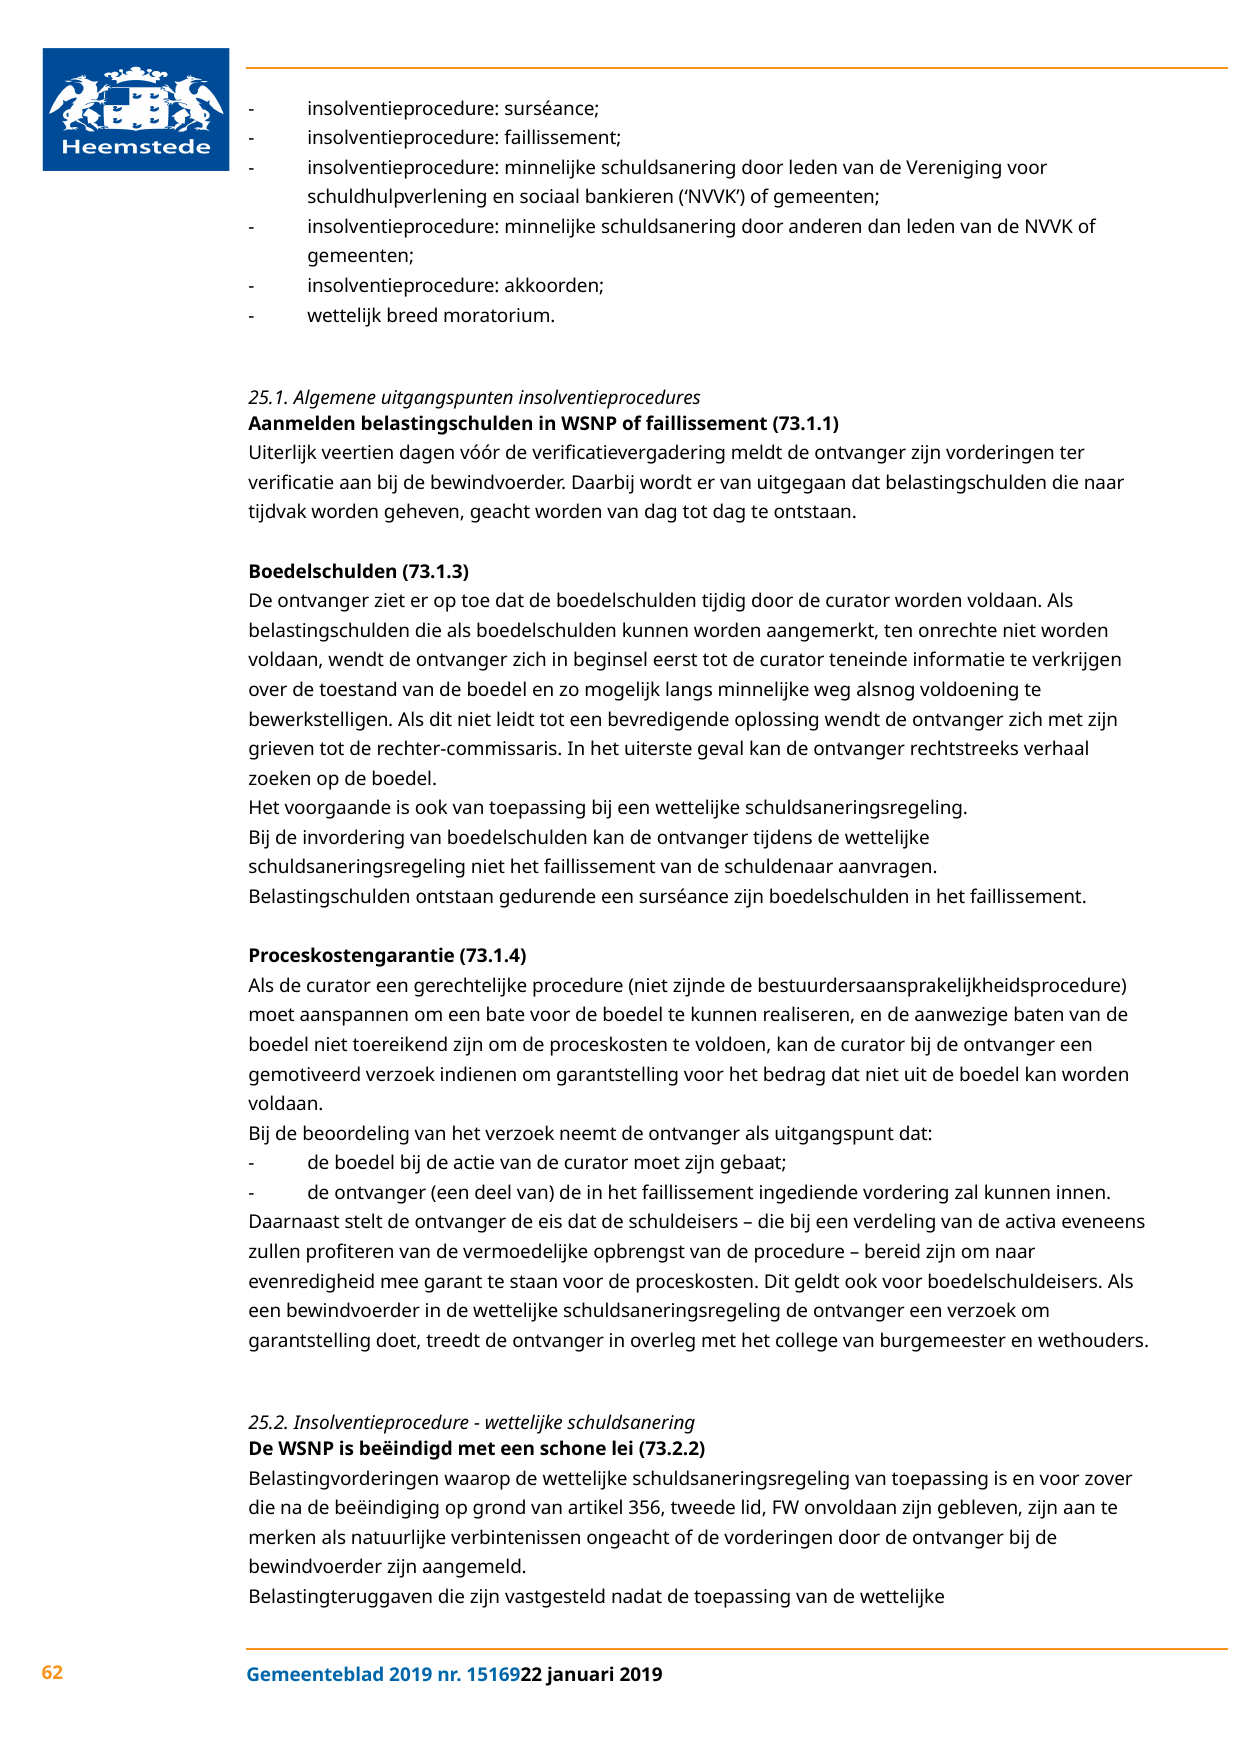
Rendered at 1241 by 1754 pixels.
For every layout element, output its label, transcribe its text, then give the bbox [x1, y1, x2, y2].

list insolventieprocedure: akkoorden; [248, 272, 1152, 298]
text De ontvanger ziet er op toe dat de boedelschulden tijdig door de curator worden voldaan. Als belastingschulden die als boedelschulden kunnen worden aangemerkt, ten onrechte niet worden voldaan, wendt de ontvanger zich in beginsel eerst tot de curator teneinde informatie te verkrijgen over de toestand van de boedel en zo mogelijk langs minnelijke weg alsnog voldoening te bewerkstelligen. Als dit niet leidt tot een bevredigende oplossing wendt de ontvanger zich met zijn grieven tot de rechter-commissaris. In het uiterste geval kan de ontvanger rechtstreeks verhaal zoeken op de boedel. [248, 587, 1152, 791]
text Daarnaast stelt de ontvanger de eis dat de schuldeisers – die bij een verdeling van de activa eveneens zullen profiteren van de vermoedelijke opbrengst van de procedure – bereid zijn om naar evenredigheid mee garant te staan voor de proceskosten. Dit geldt ook voor boedelschuldeisers. Als een bewindvoerder in de wettelijke schuldsaneringsregeling de ontvanger een verzoek om garantstelling doet, treedt de ontvanger in overleg met het college van burgemeester en wethouders. [248, 1209, 1152, 1353]
text Belastingvorderingen waarop de wettelijke schuldsaneringsregeling van toepassing is en voor zover die na de beëindiging op grond van artikel 356, tweede lid, FW onvoldaan zijn gebleven, zijn aan te merken als natuurlijke verbintenissen ongeacht of de vorderingen door de ontvanger bij de bewindvoerder zijn aangemeld. [248, 1465, 1152, 1579]
list insolventieprocedure: minnelijke schuldsanering door anderen dan leden van de NVVK of gemeenten; [248, 213, 1152, 268]
list de boedel bij de actie van de curator moet zijn gebaat; [248, 1149, 1152, 1175]
picture [41, 47, 231, 172]
text De WSNP is beëindigd met een schone lei (73.2.2) [248, 1435, 1152, 1461]
text Aanmelden belastingschulden in WSNP of faillissement (73.1.1) [248, 410, 1152, 436]
text Bij de beoordeling van het verzoek neemt de ontvanger als uitgangspunt dat: [248, 1120, 1152, 1146]
text Belastingteruggaven die zijn vastgesteld nadat de toepassing van de wettelijke [248, 1583, 1152, 1609]
text Uiterlijk veertien dagen vóór de verificatievergadering meldt de ontvanger zijn vorderingen ter verificatie aan bij de bewindvoerder. Daarbij wordt er van uitgegaan dat belastingschulden die naar tijdvak worden geheven, geacht worden van dag tot dag te ontstaan. [248, 439, 1152, 524]
list wettelijk breed moratorium. [248, 302, 1152, 328]
text Het voorgaande is ook van toepassing bij een wettelijke schuldsaneringsregeling. [248, 794, 1152, 820]
text 25.1. Algemene uitgangspunten insolventieprocedures [248, 384, 1152, 410]
list insolventieprocedure: faillissement; [248, 124, 1152, 150]
list insolventieprocedure: surséance; [248, 95, 1152, 121]
list de ontvanger (een deel van) de in het faillissement ingediende vordering zal kunnen innen. [248, 1179, 1152, 1205]
text Boedelschulden (73.1.3) [248, 558, 1152, 584]
text 25.2. Insolventieprocedure - wettelijke schuldsanering [248, 1409, 1152, 1435]
text Belastingschulden ontstaan gedurende een surséance zijn boedelschulden in het faillissement. [248, 883, 1152, 909]
text Proceskostengarantie (73.1.4) [248, 942, 1152, 968]
text Bij de invordering van boedelschulden kan de ontvanger tijdens de wettelijke schuldsaneringsregeling niet het faillissement van de schuldenaar aanvragen. [248, 824, 1152, 879]
list insolventieprocedure: minnelijke schuldsanering door leden van de Vereniging voor schuldhulpverlening en sociaal bankieren (‘NVVK’) of gemeenten; [248, 154, 1152, 209]
text Als de curator een gerechtelijke procedure (niet zijnde de bestuurdersaansprakelijkheidsprocedure) moet aanspannen om een bate voor de boedel te kunnen realiseren, en de aanwezige baten van de boedel niet toereikend zijn om de proceskosten te voldoen, kan de curator bij de ontvanger een gemotiveerd verzoek indienen om garantstelling voor het bedrag dat niet uit de boedel kan worden voldaan. [248, 972, 1152, 1116]
